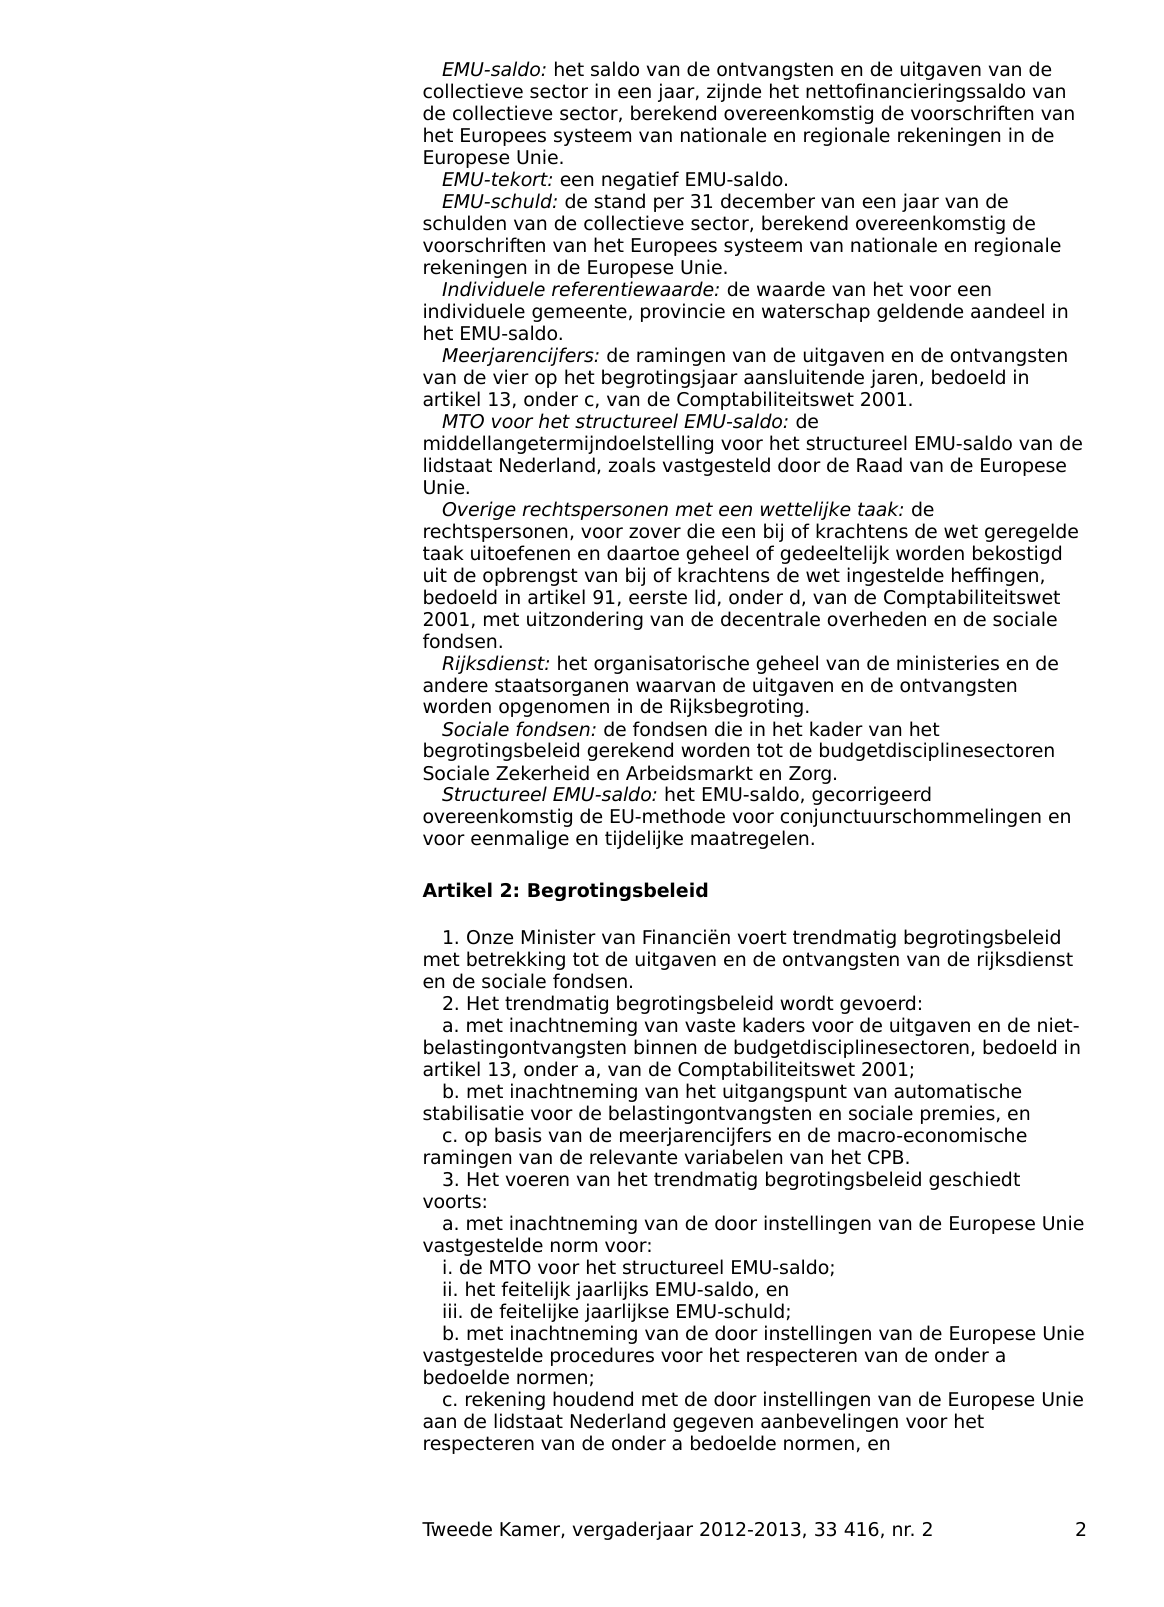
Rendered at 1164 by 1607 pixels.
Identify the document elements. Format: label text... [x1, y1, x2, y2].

text a. met inachtneming van vaste kaders voor de uitgaven en de niet-belastingontvangsten binnen de budgetdisciplinesectoren, bedoeld in artikel 13, onder a, van de Comptabiliteitswet 2001; [422, 1015, 1087, 1081]
text i. de MTO voor het structureel EMU-saldo; [422, 1257, 1087, 1279]
text ii. het feitelijk jaarlijks EMU-saldo, en [422, 1279, 1087, 1301]
text c. rekening houdend met de door instellingen van de Europese Unie aan de lidstaat Nederland gegeven aanbevelingen voor het respecteren van de onder a bedoelde normen, en [422, 1389, 1087, 1455]
text Sociale fondsen: de fondsen die in het kader van het begrotingsbeleid gerekend worden tot de budgetdisciplinesectoren Sociale Zekerheid en Arbeidsmarkt en Zorg. [422, 718, 1087, 784]
text b. met inachtneming van het uitgangspunt van automatische stabilisatie voor de belastingontvangsten en sociale premies, en [422, 1081, 1087, 1125]
text 2. Het trendmatig begrotingsbeleid wordt gevoerd: [422, 993, 1087, 1015]
text Structureel EMU-saldo: het EMU-saldo, gecorrigeerd overeenkomstig de EU-methode voor conjunctuurschommelingen en voor eenmalige en tijdelijke maatregelen. [422, 784, 1087, 850]
text Individuele referentiewaarde: de waarde van het voor een individuele gemeente, provincie en waterschap geldende aandeel in het EMU-saldo. [422, 279, 1087, 345]
text 1. Onze Minister van Financiën voert trendmatig begrotingsbeleid met betrekking tot de uitgaven en de ontvangsten van de rijksdienst en de sociale fondsen. [422, 927, 1087, 993]
text EMU-tekort: een negatief EMU-saldo. [422, 169, 1087, 191]
text c. op basis van de meerjarencijfers en de macro-economische ramingen van de relevante variabelen van het CPB. [422, 1125, 1087, 1169]
text b. met inachtneming van de door instellingen van de Europese Unie vastgestelde procedures voor het respecteren van de onder a bedoelde normen; [422, 1323, 1087, 1389]
text Rijksdienst: het organisatorische geheel van de ministeries en de andere staatsorganen waarvan de uitgaven en de ontvangsten worden opgenomen in de Rijksbegroting. [422, 652, 1087, 718]
text iii. de feitelijke jaarlijkse EMU-schuld; [422, 1301, 1087, 1323]
subtitle Artikel 2: Begrotingsbeleid [422, 880, 1087, 902]
text Overige rechtspersonen met een wettelijke taak: de rechtspersonen, voor zover die een bij of krachtens de wet geregelde taak uitoefenen en daartoe geheel of gedeeltelijk worden bekostigd uit de opbrengst van bij of krachtens de wet ingestelde heffingen, bedoeld in artikel 91, eerste lid, onder d, van de Comptabiliteitswet 2001, met uitzondering van de decentrale overheden en de sociale fondsen. [422, 499, 1087, 652]
text MTO voor het structureel EMU-saldo: de middellangetermijndoelstelling voor het structureel EMU-saldo van de lidstaat Nederland, zoals vastgesteld door de Raad van de Europese Unie. [422, 411, 1087, 499]
text EMU-schuld: de stand per 31 december van een jaar van de schulden van de collectieve sector, berekend overeenkomstig de voorschriften van het Europees systeem van nationale en regionale rekeningen in de Europese Unie. [422, 191, 1087, 279]
text 3. Het voeren van het trendmatig begrotingsbeleid geschiedt voorts: [422, 1169, 1087, 1213]
text Meerjarencijfers: de ramingen van de uitgaven en de ontvangsten van de vier op het begrotingsjaar aansluitende jaren, bedoeld in artikel 13, onder c, van de Comptabiliteitswet 2001. [422, 345, 1087, 411]
text a. met inachtneming van de door instellingen van de Europese Unie vastgestelde norm voor: [422, 1213, 1087, 1257]
text EMU-saldo: het saldo van de ontvangsten en de uitgaven van de collectieve sector in een jaar, zijnde het nettofinancieringssaldo van de collectieve sector, berekend overeenkomstig de voorschriften van het Europees systeem van nationale en regionale rekeningen in de Europese Unie. [422, 59, 1087, 169]
